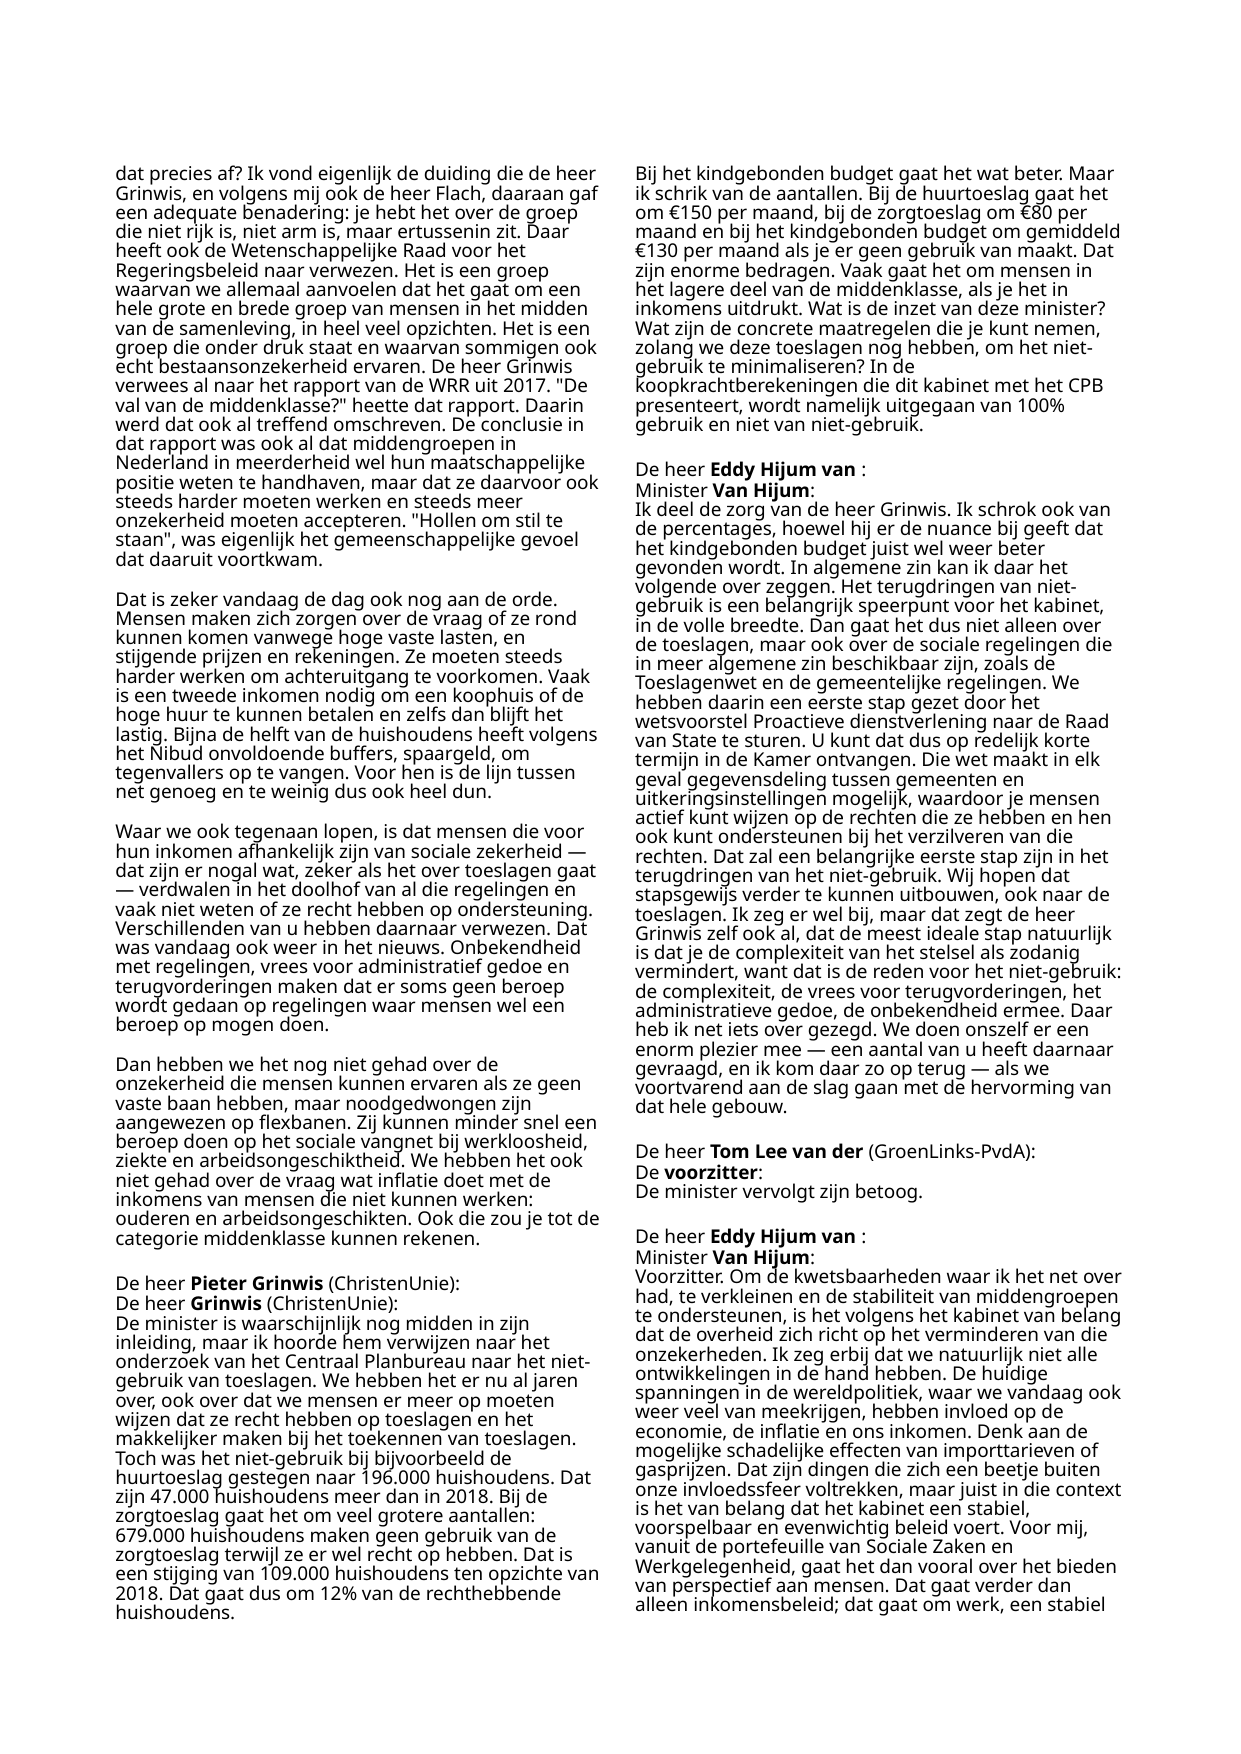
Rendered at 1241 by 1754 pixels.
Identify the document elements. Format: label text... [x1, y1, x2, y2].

text Bij het kindgebonden budget gaat het wat beter. Maar ik schrik van de aantallen. Bij de huurtoeslag gaat het om €150 per maand, bij de zorgtoeslag om €80 per maand en bij het kindgebonden budget om gemiddeld €130 per maand als je er geen gebruik van maakt. Dat zijn enorme bedragen. Vaak gaat het om mensen in het lagere deel van de middenklasse, als je het in inkomens uitdrukt. Wat is de inzet van deze minister? Wat zijn de concrete maatregelen die je kunt nemen, zolang we deze toeslagen nog hebben, om het niet-gebruik te minimaliseren? In de koopkrachtberekeningen die dit kabinet met het CPB presenteert, wordt namelijk uitgegaan van 100% gebruik en niet van niet-gebruik. [635, 165, 1125, 435]
text Minister Van Hijum: [635, 1249, 1125, 1268]
text De voorzitter: [635, 1164, 1125, 1183]
text De heer Eddy Hijum van : [635, 1223, 1125, 1249]
text Dan hebben we het nog niet gehad over de onzekerheid die mensen kunnen ervaren als ze geen vaste baan hebben, maar noodgedwongen zijn aangewezen op flexbanen. Zij kunnen minder snel een beroep doen op het sociale vangnet bij werkloosheid, ziekte en arbeidsongeschiktheid. We hebben het ook niet gehad over de vraag wat inflatie doet met de inkomens van mensen die niet kunnen werken: ouderen en arbeidsongeschikten. Ook die zou je tot de categorie middenklasse kunnen rekenen. [115, 1056, 605, 1249]
text De heer Grinwis (ChristenUnie): [115, 1295, 605, 1315]
text De minister vervolgt zijn betoog. [635, 1183, 1125, 1203]
text Ik deel de zorg van de heer Grinwis. Ik schrok ook van de percentages, hoewel hij er de nuance bij geeft dat het kindgebonden budget juist wel weer beter gevonden wordt. In algemene zin kan ik daar het volgende over zeggen. Het terugdringen van niet-gebruik is een belangrijk speerpunt voor het kabinet, in de volle breedte. Dan gaat het dus niet alleen over de toeslagen, maar ook over de sociale regelingen die in meer algemene zin beschikbaar zijn, zoals de Toeslagenwet en de gemeentelijke regelingen. We hebben daarin een eerste stap gezet door het wetsvoorstel Proactieve dienstverlening naar de Raad van State te sturen. U kunt dat dus op redelijk korte termijn in de Kamer ontvangen. Die wet maakt in elk geval gegevensdeling tussen gemeenten en uitkeringsinstellingen mogelijk, waardoor je mensen actief kunt wijzen op de rechten die ze hebben en hen ook kunt ondersteunen bij het verzilveren van die rechten. Dat zal een belangrijke eerste stap zijn in het terugdringen van het niet-gebruik. Wij hopen dat stapsgewijs verder te kunnen uitbouwen, ook naar de toeslagen. Ik zeg er wel bij, maar dat zegt de heer Grinwis zelf ook al, dat de meest ideale stap natuurlijk is dat je de complexiteit van het stelsel als zodanig vermindert, want dat is de reden voor het niet-gebruik: de complexiteit, de vrees voor terugvorderingen, het administratieve gedoe, de onbekendheid ermee. Daar heb ik net iets over gezegd. We doen onszelf er een enorm plezier mee — een aantal van u heeft daarnaar gevraagd, en ik kom daar zo op terug — als we voortvarend aan de slag gaan met de hervorming van dat hele gebouw. [635, 501, 1125, 1118]
text Minister Van Hijum: [635, 482, 1125, 501]
text De heer Tom Lee van der (GroenLinks-PvdA): [635, 1138, 1125, 1164]
text dat precies af? Ik vond eigenlijk de duiding die de heer Grinwis, en volgens mij ook de heer Flach, daaraan gaf een adequate benadering: je hebt het over de groep die niet rijk is, niet arm is, maar ertussenin zit. Daar heeft ook de Wetenschappelijke Raad voor het Regeringsbeleid naar verwezen. Het is een groep waarvan we allemaal aanvoelen dat het gaat om een hele grote en brede groep van mensen in het midden van de samenleving, in heel veel opzichten. Het is een groep die onder druk staat en waarvan sommigen ook echt bestaansonzekerheid ervaren. De heer Grinwis verwees al naar het rapport van de WRR uit 2017. "De val van de middenklasse?" heette dat rapport. Daarin werd dat ook al treffend omschreven. De conclusie in dat rapport was ook al dat middengroepen in Nederland in meerderheid wel hun maatschappelijke positie weten te handhaven, maar dat ze daarvoor ook steeds harder moeten werken en steeds meer onzekerheid moeten accepteren. "Hollen om stil te staan", was eigenlijk het gemeenschappelijke gevoel dat daaruit voortkwam. [115, 165, 605, 570]
text De heer Eddy Hijum van : [635, 456, 1125, 482]
text Waar we ook tegenaan lopen, is dat mensen die voor hun inkomen afhankelijk zijn van sociale zekerheid — dat zijn er nogal wat, zeker als het over toeslagen gaat — verdwalen in het doolhof van al die regelingen en vaak niet weten of ze recht hebben op ondersteuning. Verschillenden van u hebben daarnaar verwezen. Dat was vandaag ook weer in het nieuws. Onbekendheid met regelingen, vrees voor administratief gedoe en terugvorderingen maken dat er soms geen beroep wordt gedaan op regelingen waar mensen wel een beroep op mogen doen. [115, 823, 605, 1035]
text Voorzitter. Om de kwetsbaarheden waar ik het net over had, te verkleinen en de stabiliteit van middengroepen te ondersteunen, is het volgens het kabinet van belang dat de overheid zich richt op het verminderen van die onzekerheden. Ik zeg erbij dat we natuurlijk niet alle ontwikkelingen in de hand hebben. De huidige spanningen in de wereldpolitiek, waar we vandaag ook weer veel van meekrijgen, hebben invloed op de economie, de inflatie en ons inkomen. Denk aan de mogelijke schadelijke effecten van importtarieven of gasprijzen. Dat zijn dingen die zich een beetje buiten onze invloedssfeer voltrekken, maar juist in die context is het van belang dat het kabinet een stabiel, voorspelbaar en evenwichtig beleid voert. Voor mij, vanuit de portefeuille van Sociale Zaken en Werkgelegenheid, gaat het dan vooral over het bieden van perspectief aan mensen. Dat gaat verder dan alleen inkomensbeleid; dat gaat om werk, een stabiel [635, 1268, 1125, 1615]
text Dat is zeker vandaag de dag ook nog aan de orde. Mensen maken zich zorgen over de vraag of ze rond kunnen komen vanwege hoge vaste lasten, en stijgende prijzen en rekeningen. Ze moeten steeds harder werken om achteruitgang te voorkomen. Vaak is een tweede inkomen nodig om een koophuis of de hoge huur te kunnen betalen en zelfs dan blijft het lastig. Bijna de helft van de huishoudens heeft volgens het Nibud onvoldoende buffers, spaargeld, om tegenvallers op te vangen. Voor hen is de lijn tussen net genoeg en te weinig dus ook heel dun. [115, 591, 605, 803]
text De minister is waarschijnlijk nog midden in zijn inleiding, maar ik hoorde hem verwijzen naar het onderzoek van het Centraal Planbureau naar het niet-gebruik van toeslagen. We hebben het er nu al jaren over, ook over dat we mensen er meer op moeten wijzen dat ze recht hebben op toeslagen en het makkelijker maken bij het toekennen van toeslagen. Toch was het niet-gebruik bij bijvoorbeeld de huurtoeslag gestegen naar 196.000 huishoudens. Dat zijn 47.000 huishoudens meer dan in 2018. Bij de zorgtoeslag gaat het om veel grotere aantallen: 679.000 huishoudens maken geen gebruik van de zorgtoeslag terwijl ze er wel recht op hebben. Dat is een stijging van 109.000 huishoudens ten opzichte van 2018. Dat gaat dus om 12% van de rechthebbende huishoudens. [115, 1315, 605, 1623]
text De heer Pieter Grinwis (ChristenUnie): [115, 1270, 605, 1295]
